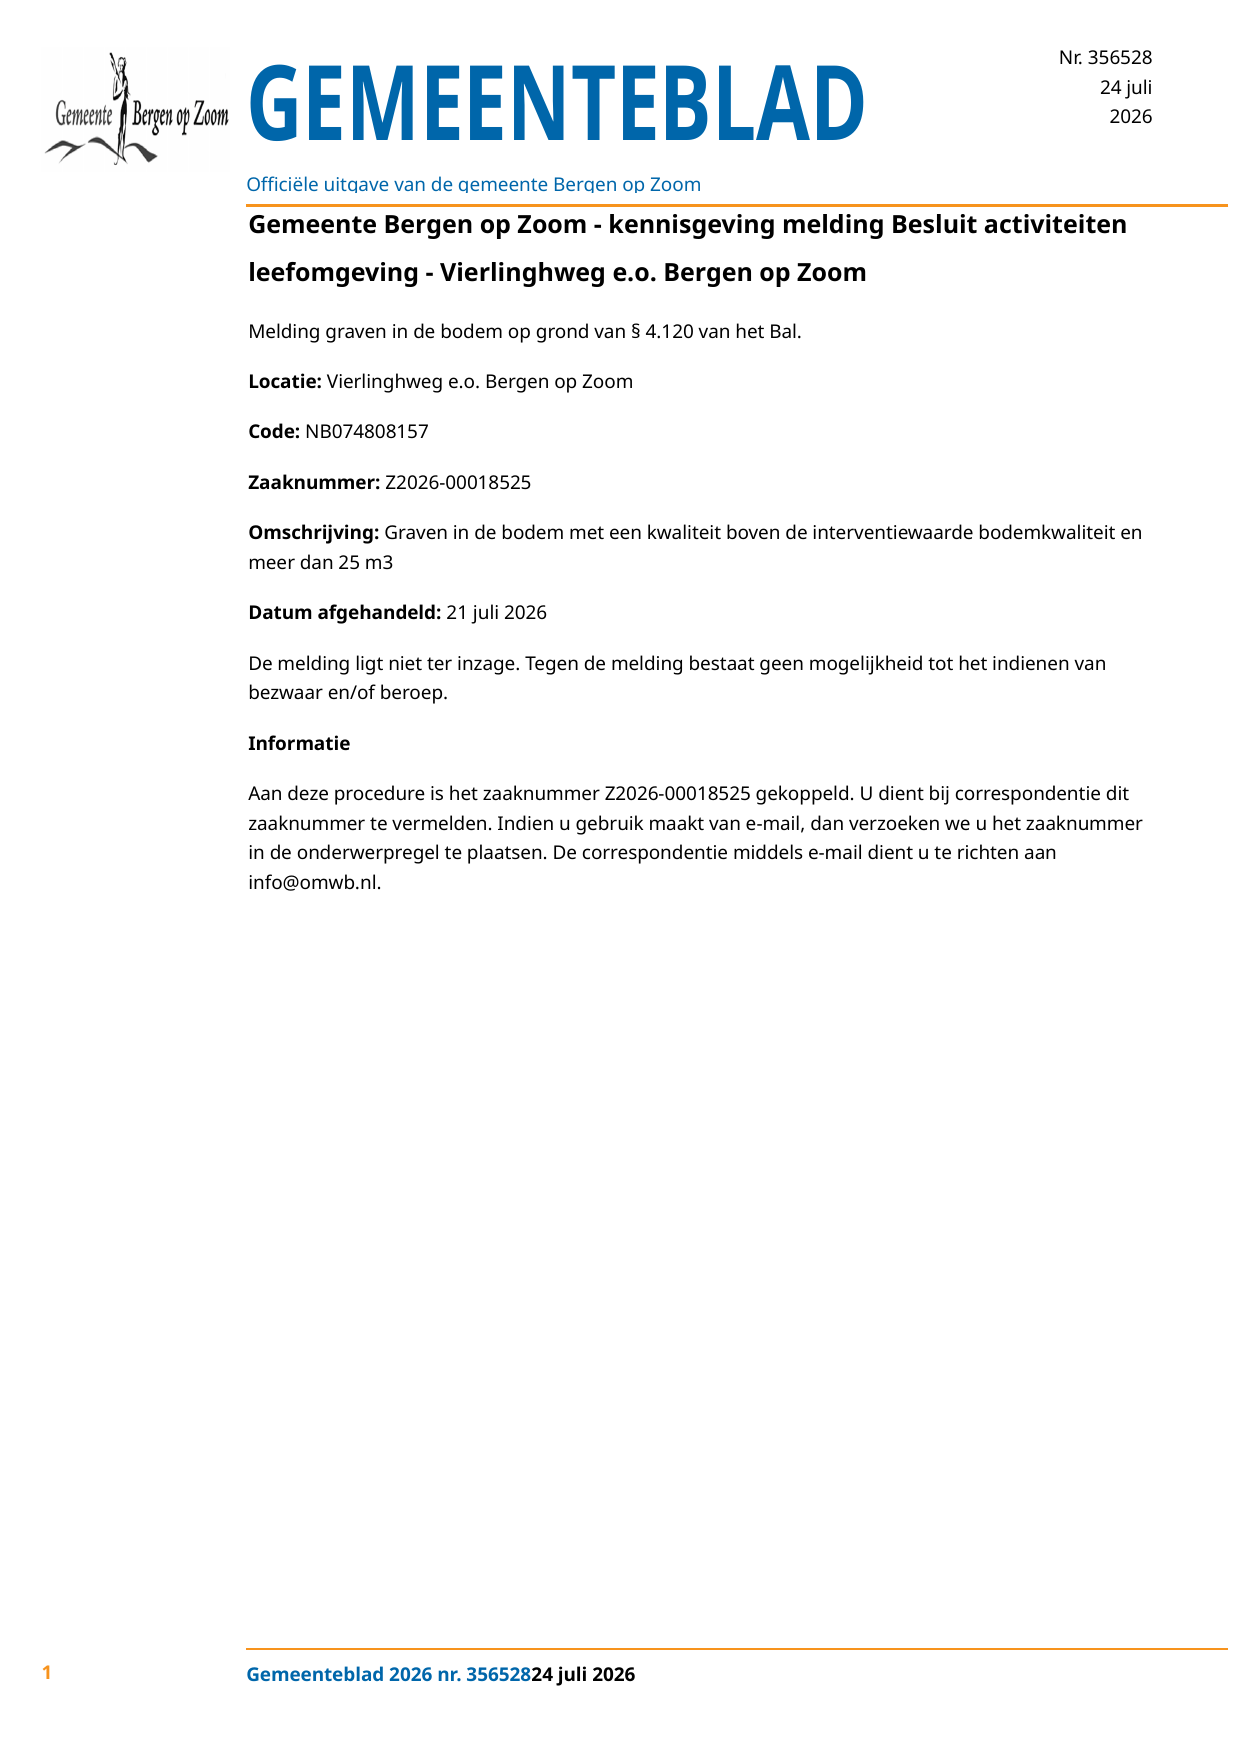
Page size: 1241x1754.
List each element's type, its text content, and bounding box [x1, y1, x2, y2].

text Informatie [248, 730, 1152, 756]
text De melding ligt niet ter inzage. Tegen de melding bestaat geen mogelijkheid tot het indienen van bezwaar en/of beroep. [248, 650, 1152, 705]
text Aan deze procedure is het zaaknummer Z2026-00018525 gekoppeld. U dient bij correspondentie dit zaaknummer te vermelden. Indien u gebruik maakt van e-mail, dan verzoeken we u het zaaknummer in de onderwerpregel te plaatsen. De correspondentie middels e-mail dient u te richten aan info@omwb.nl. [248, 780, 1152, 895]
text Locatie: Vierlinghweg e.o. Bergen op Zoom [248, 368, 1152, 394]
text Gemeente Bergen op Zoom - kennisgeving melding Besluit activiteiten leefomgeving - Vierlinghweg e.o. Bergen op Zoom [248, 207, 1152, 288]
text Datum afgehandeld: 21 juli 2026 [248, 599, 1152, 625]
text Omschrijving: Graven in de bodem met een kwaliteit boven de interventiewaarde bodemkwaliteit en meer dan 25 m3 [248, 519, 1152, 575]
picture [41, 47, 231, 172]
text Zaaknummer: Z2026-00018525 [248, 469, 1152, 495]
text Melding graven in de bodem op grond van § 4.120 van het Bal. [248, 318, 1152, 344]
text Code: NB074808157 [248, 419, 1152, 444]
